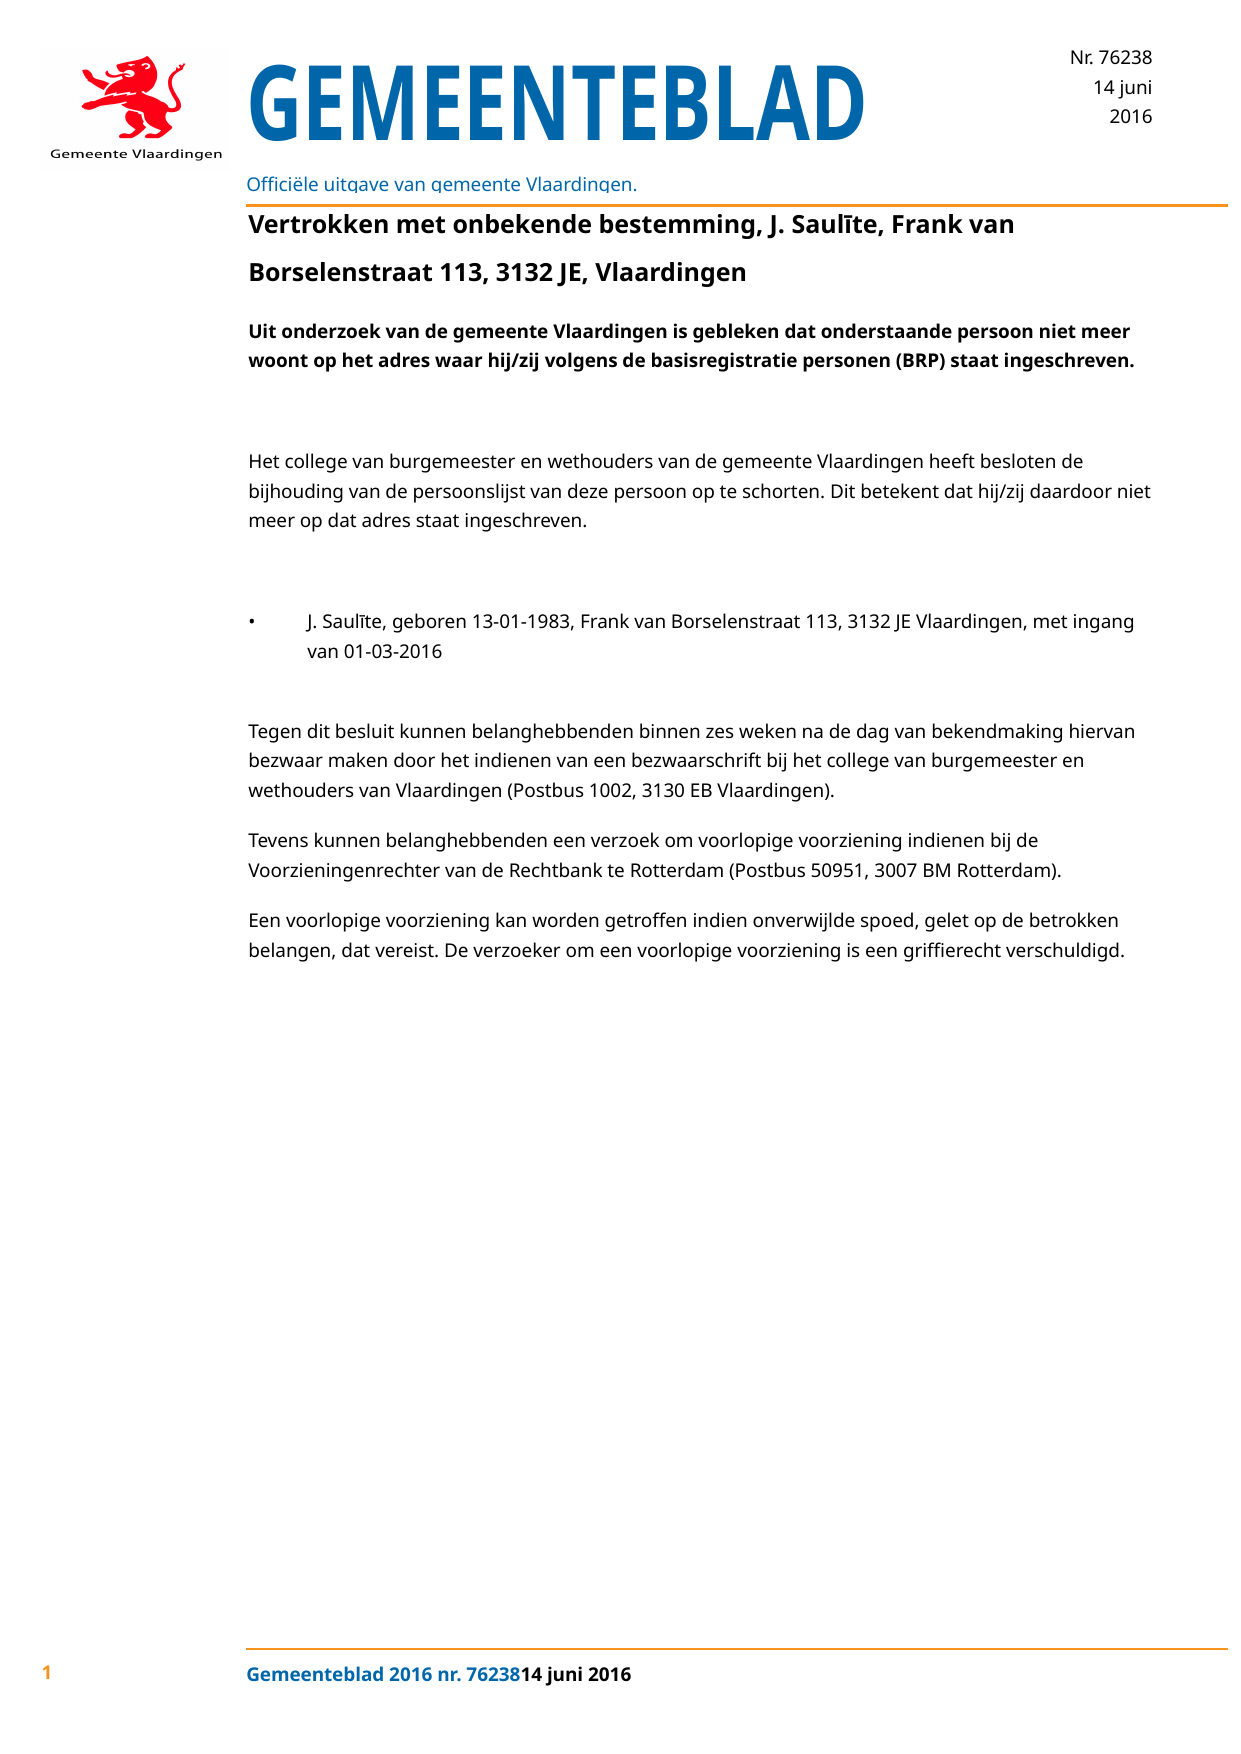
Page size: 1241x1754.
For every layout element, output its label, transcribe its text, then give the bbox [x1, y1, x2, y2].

text Tegen dit besluit kunnen belanghebbenden binnen zes weken na de dag van bekendmaking hiervan bezwaar maken door het indienen van een bezwaarschrift bij het college van burgemeester en wethouders van Vlaardingen (Postbus 1002, 3130 EB Vlaardingen). [248, 718, 1152, 803]
picture [41, 47, 231, 172]
text Het college van burgemeester en wethouders van de gemeente Vlaardingen heeft besloten de bijhouding van de persoonslijst van deze persoon op te schorten. Dit betekent dat hij/zij daardoor niet meer op dat adres staat ingeschreven. [248, 448, 1152, 533]
text Uit onderzoek van de gemeente Vlaardingen is gebleken dat onderstaande persoon niet meer woont op het adres waar hij/zij volgens de basisregistratie personen (BRP) staat ingeschreven. [248, 318, 1152, 373]
text Tevens kunnen belanghebbenden een verzoek om voorlopige voorziening indienen bij de Voorzieningenrechter van de Rechtbank te Rotterdam (Postbus 50951, 3007 BM Rotterdam). [248, 827, 1152, 883]
text Een voorlopige voorziening kan worden getroffen indien onverwijlde spoed, gelet op de betrokken belangen, dat vereist. De verzoeker om een voorlopige voorziening is een griffierecht verschuldigd. [248, 907, 1152, 963]
text Vertrokken met onbekende bestemming, J. Saulīte, Frank van Borselenstraat 113, 3132 JE, Vlaardingen [248, 207, 1152, 288]
list J. Saulīte, geboren 13-01-1983, Frank van Borselenstraat 113, 3132 JE Vlaardingen, met ingang van 01-03-2016 [248, 608, 1152, 664]
